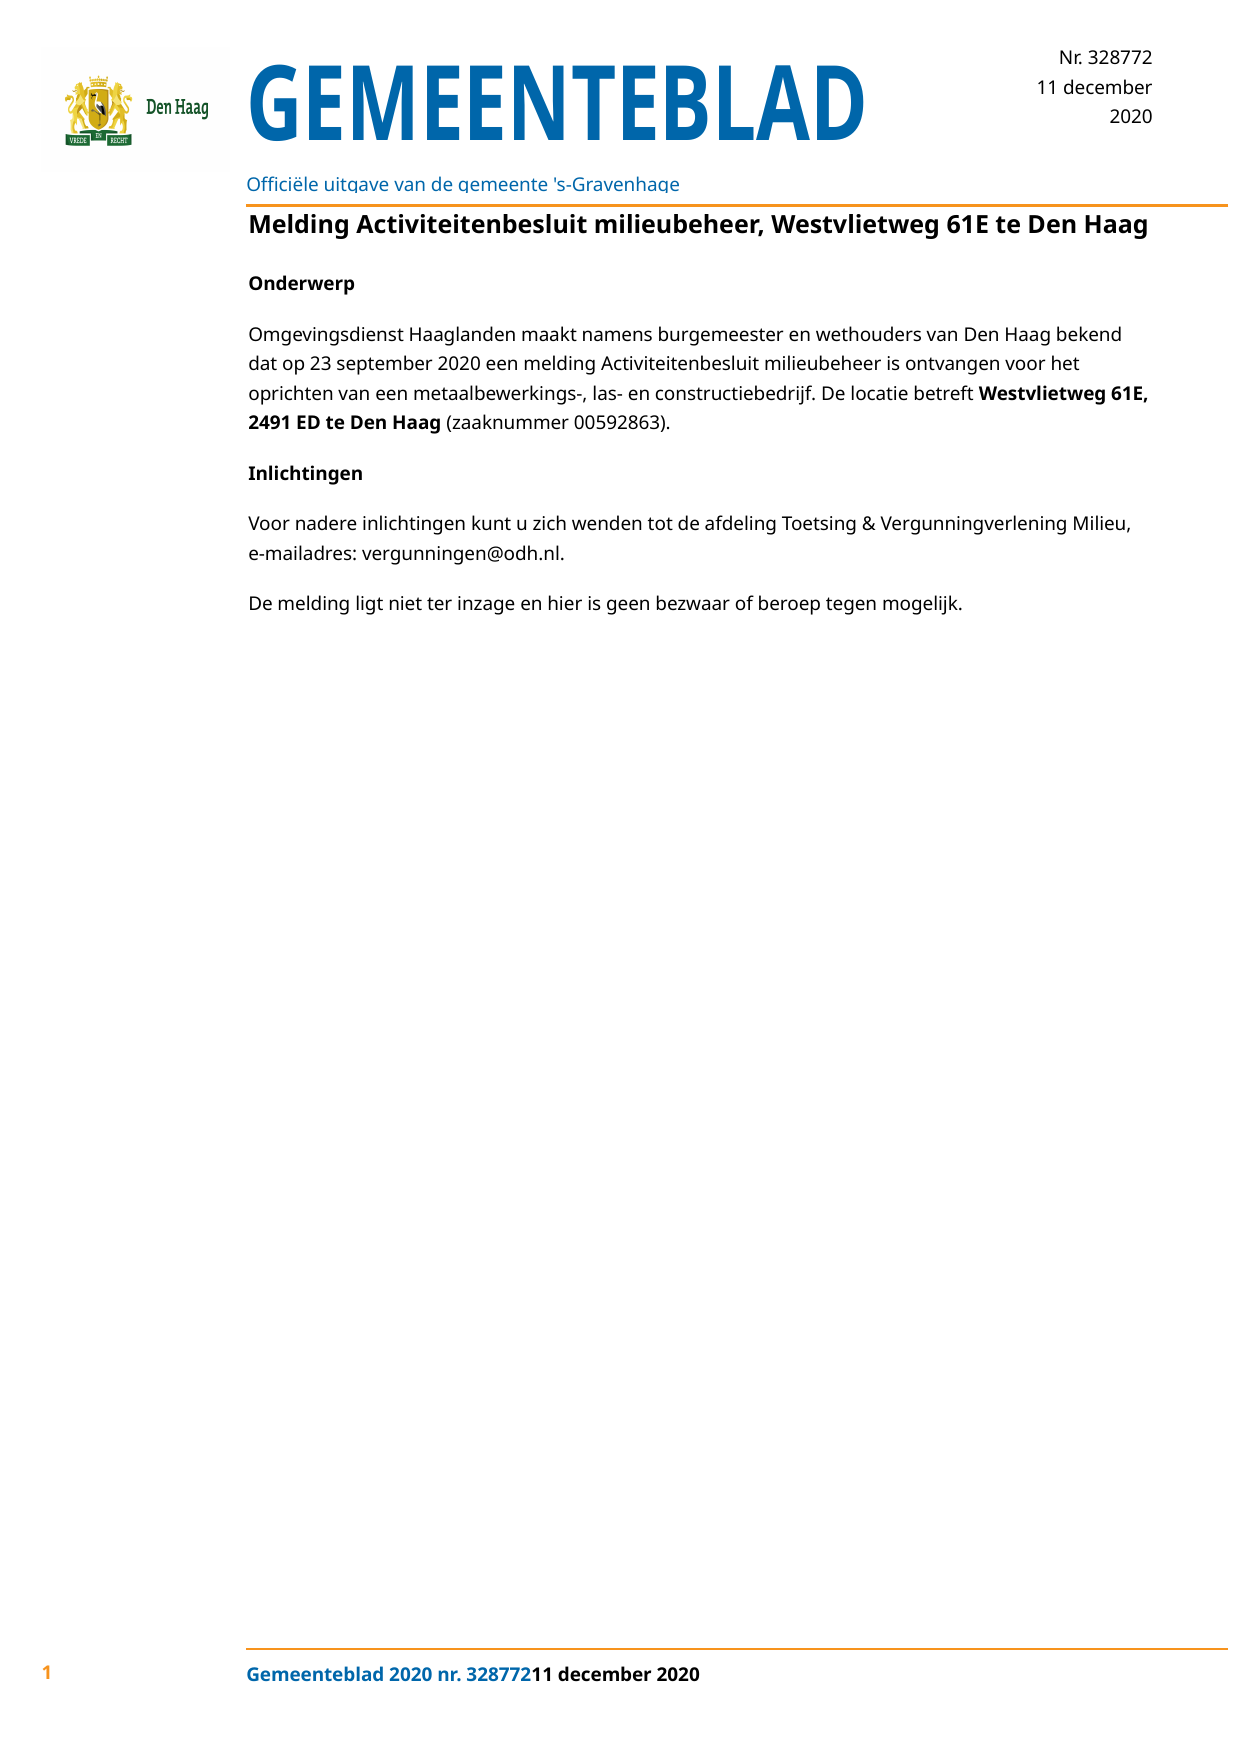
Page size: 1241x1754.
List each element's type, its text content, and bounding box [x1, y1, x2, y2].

text Inlichtingen [248, 460, 1152, 486]
text Omgevingsdienst Haaglanden maakt namens burgemeester en wethouders van Den Haag bekend dat op 23 september 2020 een melding Activiteitenbesluit milieubeheer is ontvangen voor het oprichten van een metaalbewerkings-, las- en constructiebedrijf. De locatie betreft Westvlietweg 61E, 2491 ED te Den Haag (zaaknummer 00592863). [248, 321, 1152, 435]
text De melding ligt niet ter inzage en hier is geen bezwaar of beroep tegen mogelijk. [248, 590, 1152, 616]
text Voor nadere inlichtingen kunt u zich wenden tot de afdeling Toetsing & Vergunningverlening Milieu, e-mailadres: vergunningen@odh.nl. [248, 510, 1152, 566]
text Melding Activiteitenbesluit milieubeheer, Westvlietweg 61E te Den Haag [248, 207, 1152, 241]
picture [41, 47, 231, 172]
text Onderwerp [248, 270, 1152, 296]
